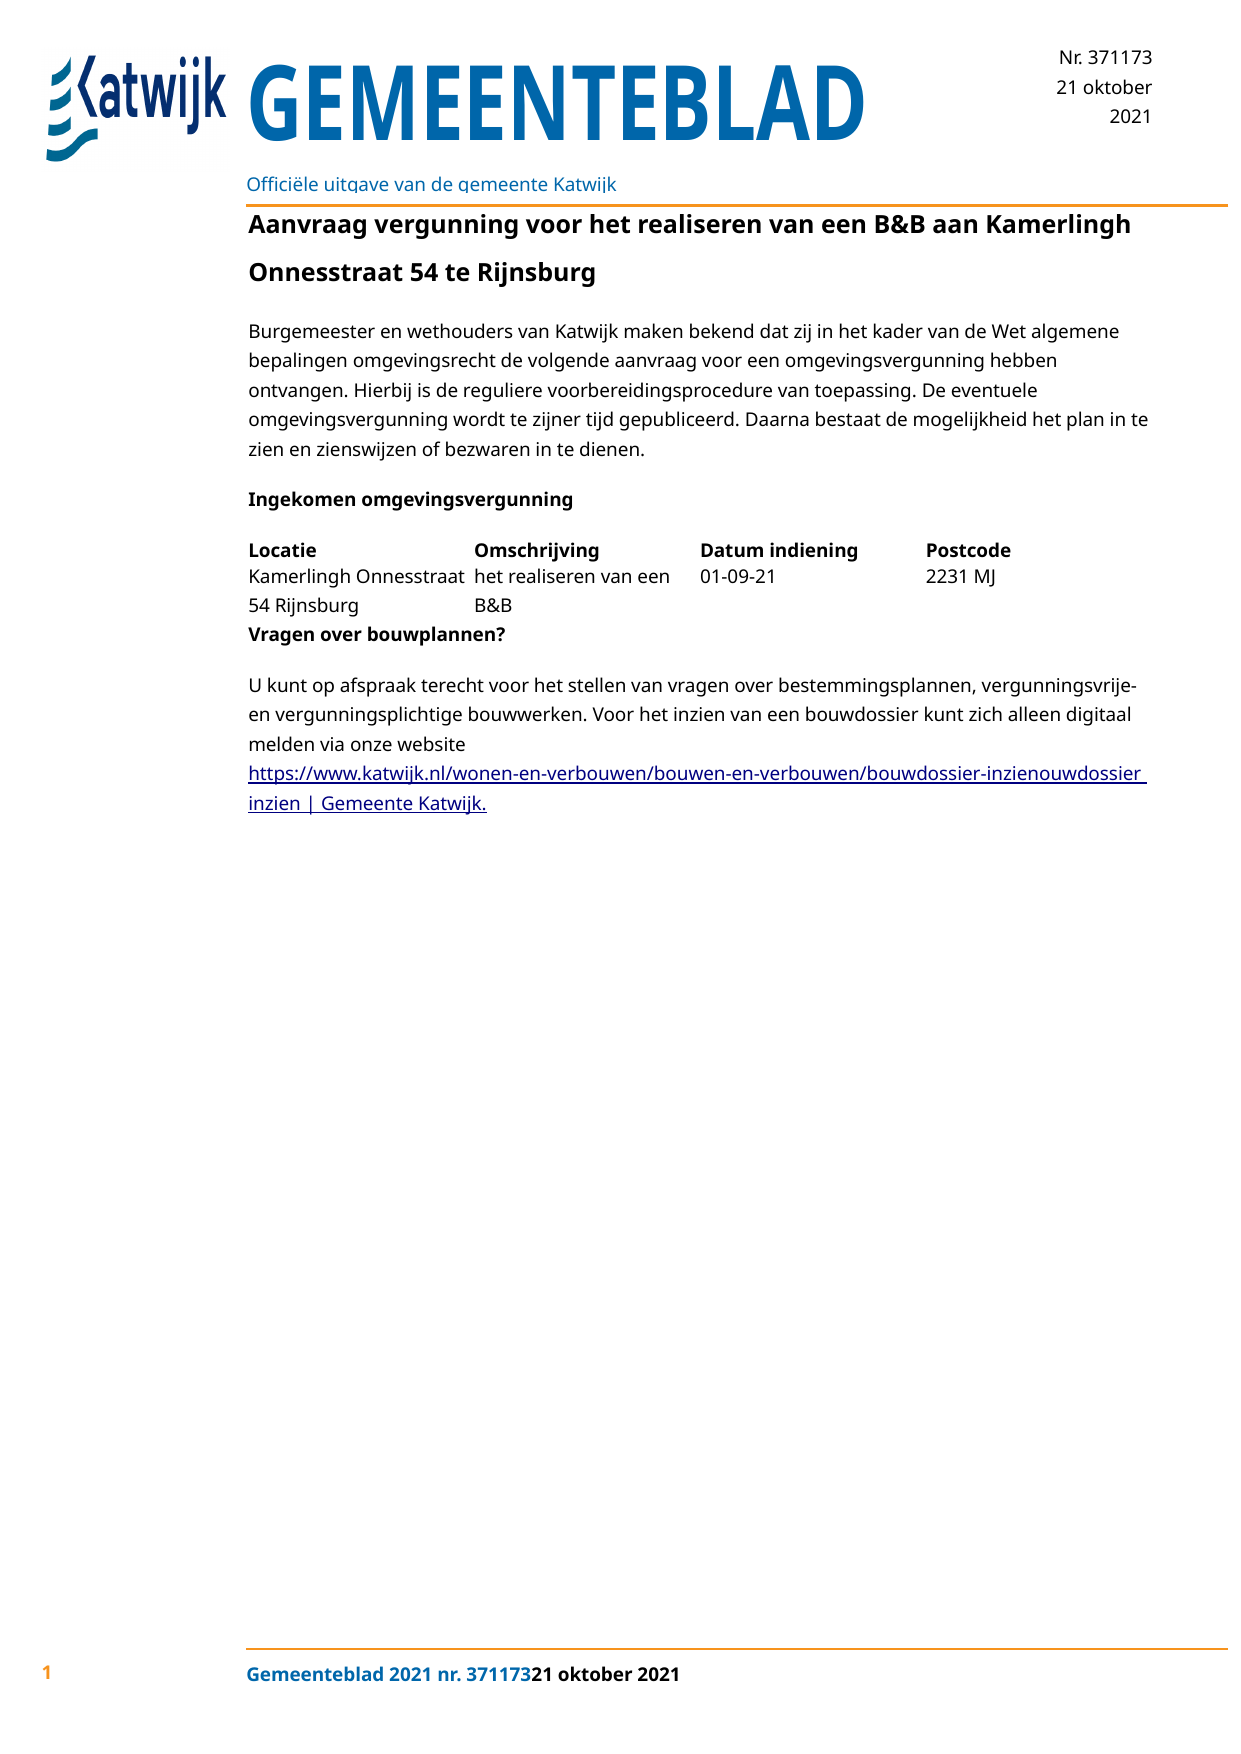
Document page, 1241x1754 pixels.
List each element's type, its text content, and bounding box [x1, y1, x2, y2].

text Ingekomen omgevingsvergunning [248, 487, 1152, 512]
text U kunt op afspraak terecht voor het stellen van vragen over bestemmingsplannen, vergunningsvrije- en vergunningsplichtige bouwwerken. Voor het inzien van een bouwdossier kunt zich alleen digitaal melden via onze website https://www.katwijk.nl/wonen-en-verbouwen/bouwen-en-verbouwen/bouwdossier-inzienouwdossier inzien | Gemeente Katwijk. [248, 672, 1152, 816]
table_header Locatie [248, 537, 474, 563]
picture [41, 47, 231, 172]
table_cell Kamerlingh Onnesstraat 54 Rijnsburg [248, 563, 474, 618]
table_cell het realiseren van een B&B [474, 563, 700, 618]
text Burgemeester en wethouders van Katwijk maken bekend dat zij in het kader van de Wet algemene bepalingen omgevingsrecht de volgende aanvraag voor een omgevingsvergunning hebben ontvangen. Hierbij is de reguliere voorbereidingsprocedure van toepassing. De eventuele omgevingsvergunning wordt te zijner tijd gepubliceerd. Daarna bestaat de mogelijkheid het plan in te zien en zienswijzen of bezwaren in te dienen. [248, 318, 1152, 462]
table_header Datum indiening [700, 537, 926, 563]
table_cell 2231 MJ [926, 563, 1152, 618]
text Vragen over bouwplannen? [248, 621, 1152, 647]
table_header Omschrijving [474, 537, 700, 563]
text Aanvraag vergunning voor het realiseren van een B&B aan Kamerlingh Onnesstraat 54 te Rijnsburg [248, 207, 1152, 288]
table_cell 01-09-21 [700, 563, 926, 618]
table_header Postcode [926, 537, 1152, 563]
